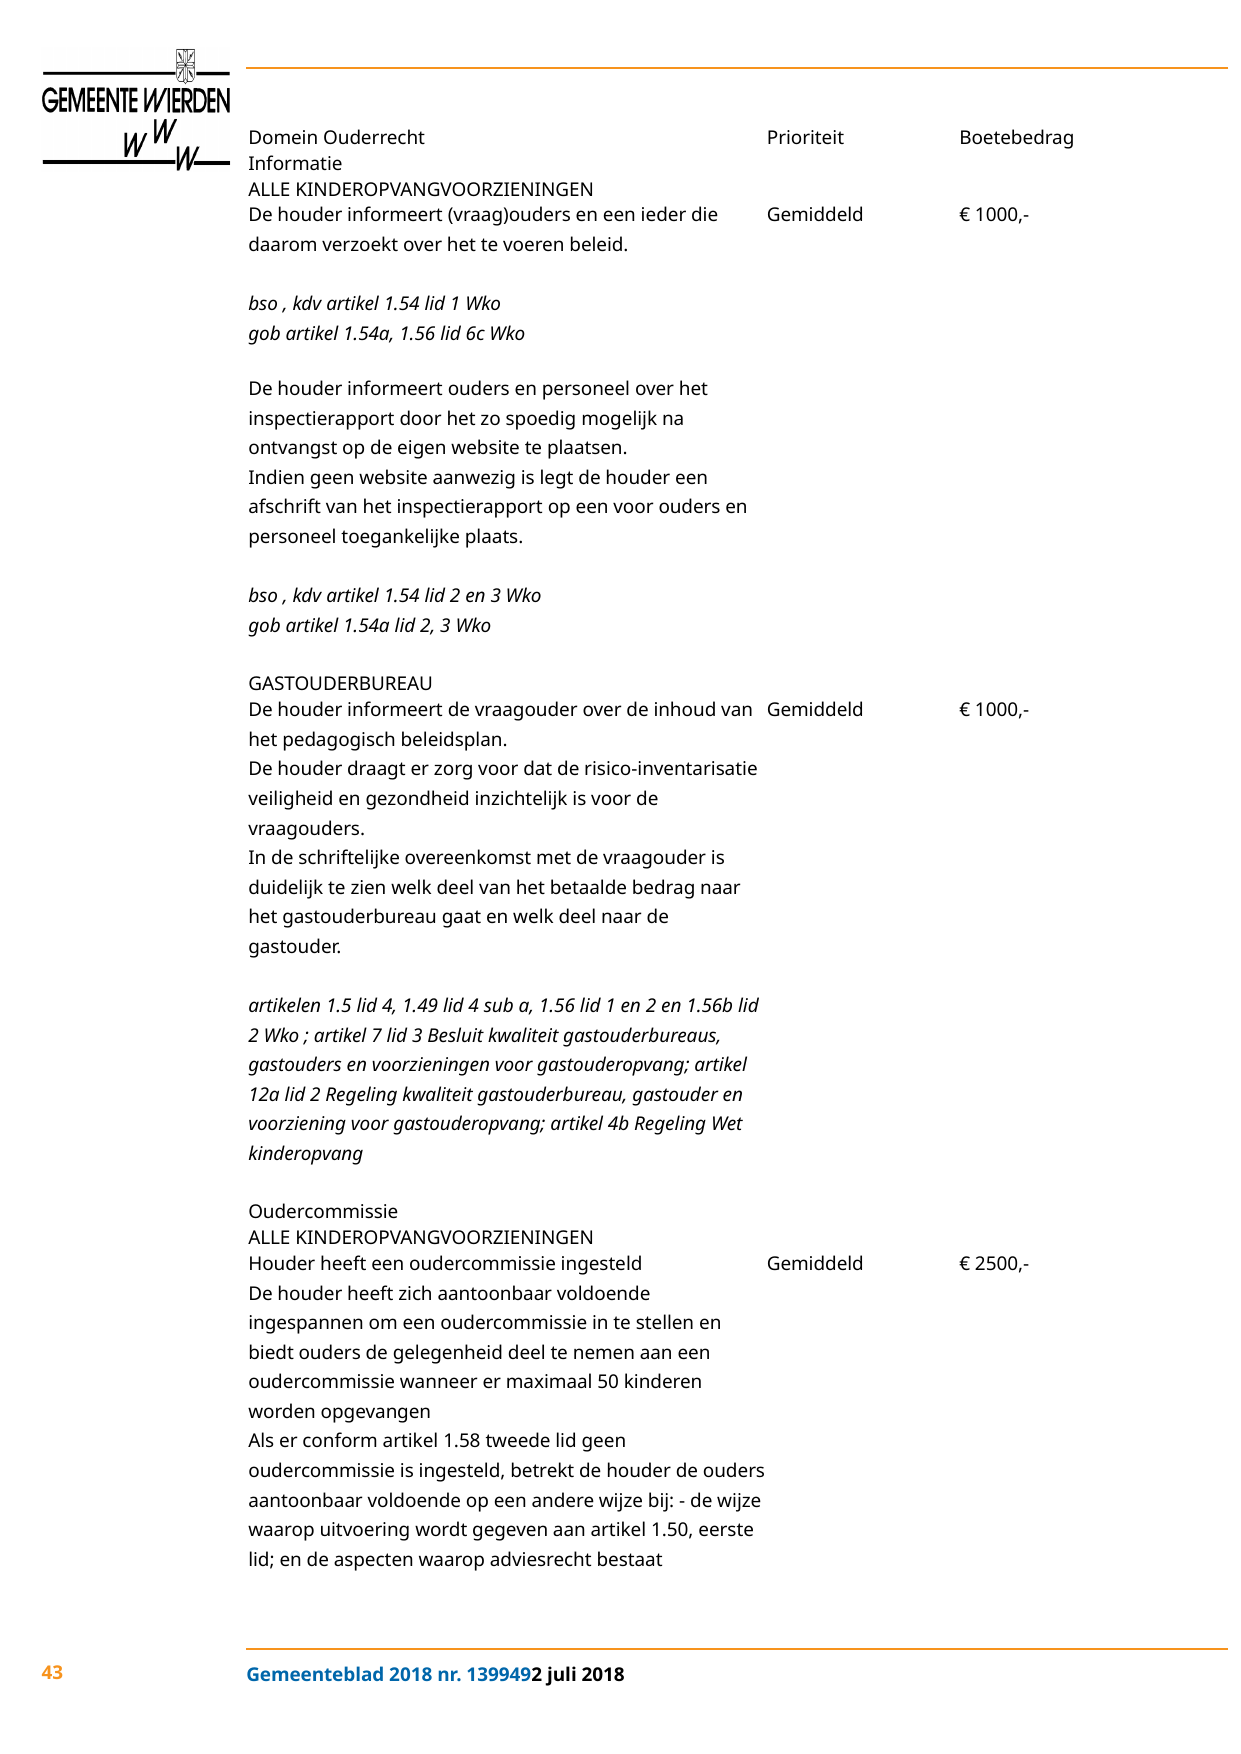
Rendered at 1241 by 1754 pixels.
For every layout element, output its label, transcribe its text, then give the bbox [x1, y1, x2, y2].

table_cell ALLE KINDEROPVANGVOORZIENINGEN [248, 176, 1152, 202]
table_cell € 1000,- [959, 696, 1152, 1166]
table_header Boetebedrag [959, 125, 1152, 150]
table_cell Informatie [248, 150, 1152, 176]
table_cell [959, 375, 1152, 638]
table_cell ALLE KINDEROPVANGVOORZIENINGEN [248, 1225, 1152, 1250]
table_header Prioriteit [767, 125, 959, 150]
table_header GASTOUDERBUREAU [248, 671, 1152, 696]
table_cell De houder informeert de vraagouder over de inhoud van het pedagogisch beleidsplan. De houder draagt er zorg voor dat de risico-inventarisatie veiligheid en gezondheid inzichtelijk is voor de vraagouders. In de schriftelijke overeenkomst met de vraagouder is duidelijk te zien welk deel van het betaalde bedrag naar het gastouderbureau gaat en welk deel naar de gastouder. artikelen 1.5 lid 4, 1.49 lid 4 sub a, 1.56 lid 1 en 2 en 1.56b lid 2 Wko ; artikel 7 lid 3 Besluit kwaliteit gastouderbureaus, gastouders en voorzieningen voor gastouderopvang; artikel 12a lid 2 Regeling kwaliteit gastouderbureau, gastouder en voorziening voor gastouderopvang; artikel 4b Regeling Wet kinderopvang [248, 696, 767, 1166]
picture [41, 47, 231, 172]
table_cell Gemiddeld [767, 696, 959, 1166]
table_header Oudercommissie [248, 1199, 1152, 1224]
table_cell Gemiddeld [767, 1250, 959, 1601]
table_cell € 1000,- [959, 202, 1152, 375]
table_header Domein Ouderrecht [248, 125, 767, 150]
table_cell € 2500,- [959, 1250, 1152, 1601]
table_cell Gemiddeld [767, 202, 959, 375]
table_cell De houder informeert ouders en personeel over het inspectierapport door het zo spoedig mogelijk na ontvangst op de eigen website te plaatsen. Indien geen website aanwezig is legt de houder een afschrift van het inspectierapport op een voor ouders en personeel toegankelijke plaats. bso , kdv artikel 1.54 lid 2 en 3 Wko gob artikel 1.54a lid 2, 3 Wko [248, 375, 767, 638]
table_cell [767, 375, 959, 638]
table_cell Houder heeft een oudercommissie ingesteld De houder heeft zich aantoonbaar voldoende ingespannen om een oudercommissie in te stellen en biedt ouders de gelegenheid deel te nemen aan een oudercommissie wanneer er maximaal 50 kinderen worden opgevangen Als er conform artikel 1.58 tweede lid geen oudercommissie is ingesteld, betrekt de houder de ouders aantoonbaar voldoende op een andere wijze bij: - de wijze waarop uitvoering wordt gegeven aan artikel 1.50, eerste lid; en de aspecten waarop adviesrecht bestaat [248, 1250, 767, 1601]
table_cell De houder informeert (vraag)ouders en een ieder die daarom verzoekt over het te voeren beleid. bso , kdv artikel 1.54 lid 1 Wko gob artikel 1.54a, 1.56 lid 6c Wko [248, 202, 767, 375]
